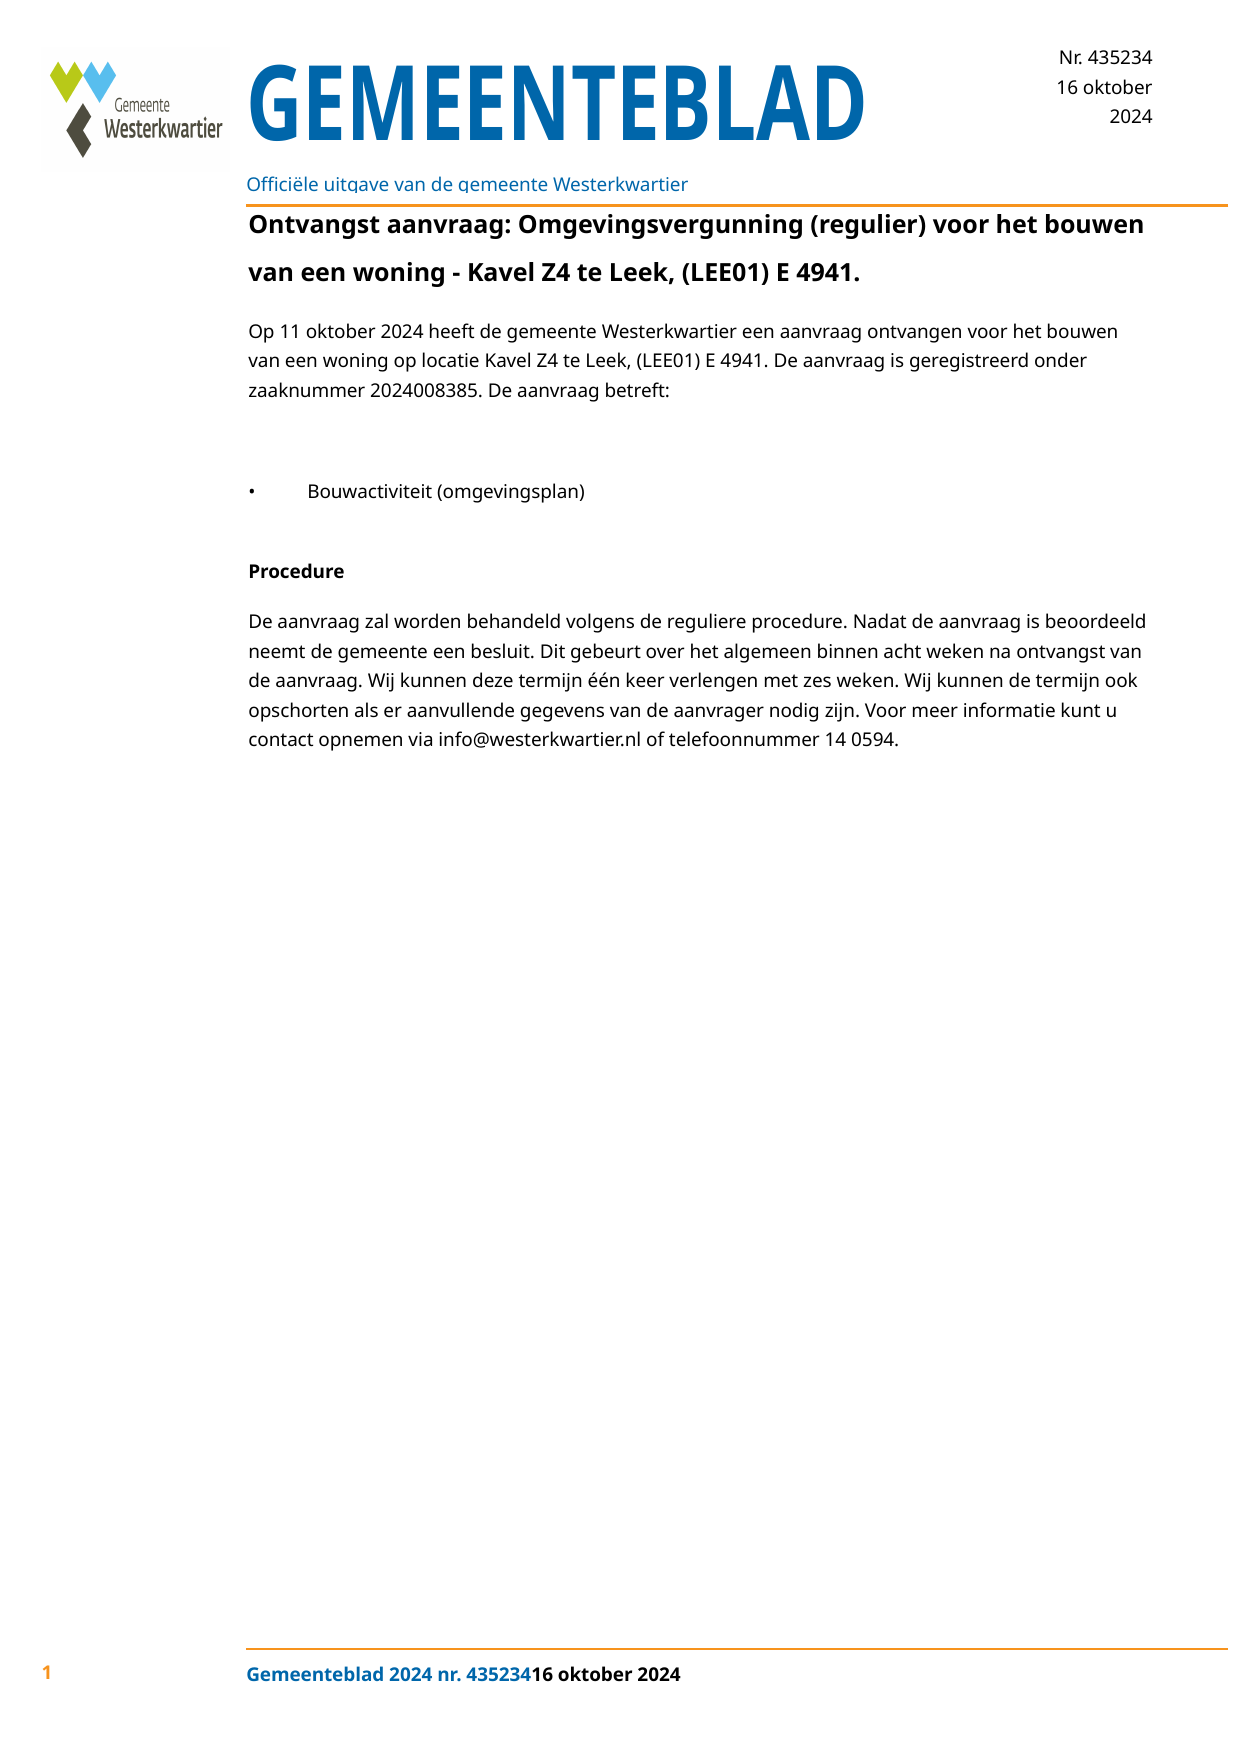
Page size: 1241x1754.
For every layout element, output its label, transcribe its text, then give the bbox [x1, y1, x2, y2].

text Op 11 oktober 2024 heeft de gemeente Westerkwartier een aanvraag ontvangen voor het bouwen van een woning op locatie Kavel Z4 te Leek, (LEE01) E 4941. De aanvraag is geregistreerd onder zaaknummer 2024008385. De aanvraag betreft: [248, 318, 1152, 403]
text Procedure [248, 558, 1152, 584]
text Ontvangst aanvraag: Omgevingsvergunning (regulier) voor het bouwen van een woning - Kavel Z4 te Leek, (LEE01) E 4941. [248, 207, 1152, 288]
text De aanvraag zal worden behandeld volgens de reguliere procedure. Nadat de aanvraag is beoordeeld neemt de gemeente een besluit. Dit gebeurt over het algemeen binnen acht weken na ontvangst van de aanvraag. Wij kunnen deze termijn één keer verlengen met zes weken. Wij kunnen de termijn ook opschorten als er aanvullende gegevens van de aanvrager nodig zijn. Voor meer informatie kunt u contact opnemen via info@westerkwartier.nl of telefoonnummer 14 0594. [248, 608, 1152, 752]
list Bouwactiviteit (omgevingsplan) [248, 478, 1152, 504]
picture [41, 47, 231, 172]
